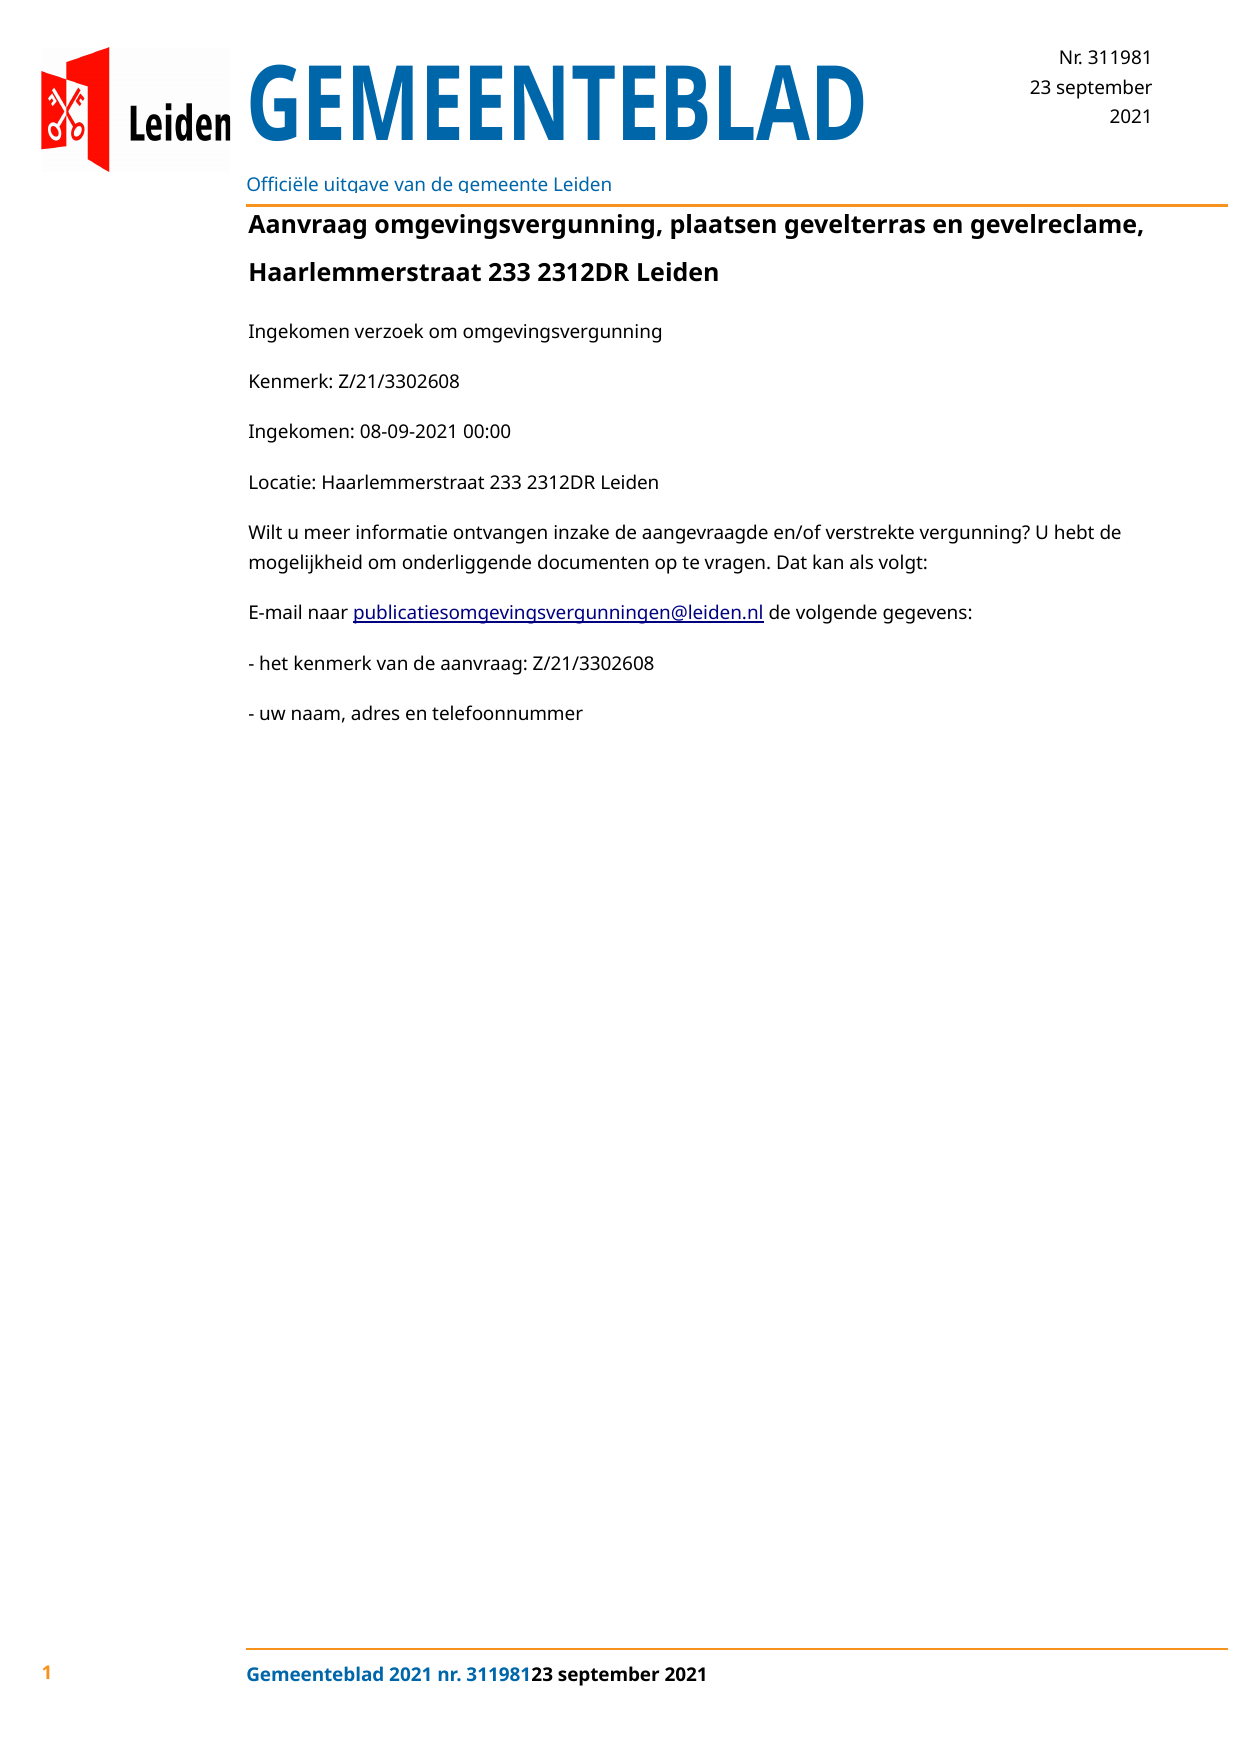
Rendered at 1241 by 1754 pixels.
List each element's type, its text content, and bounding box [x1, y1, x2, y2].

text Ingekomen verzoek om omgevingsvergunning [248, 318, 1152, 344]
text - het kenmerk van de aanvraag: Z/21/3302608 [248, 650, 1152, 676]
text Kenmerk: Z/21/3302608 [248, 368, 1152, 394]
text Wilt u meer informatie ontvangen inzake de aangevraagde en/of verstrekte vergunning? U hebt de mogelijkheid om onderliggende documenten op te vragen. Dat kan als volgt: [248, 519, 1152, 575]
text Aanvraag omgevingsvergunning, plaatsen gevelterras en gevelreclame, Haarlemmerstraat 233 2312DR Leiden [248, 207, 1152, 288]
text E-mail naar publicatiesomgevingsvergunningen@leiden.nl de volgende gegevens: [248, 599, 1152, 625]
text - uw naam, adres en telefoonnummer [248, 700, 1152, 726]
text Ingekomen: 08-09-2021 00:00 [248, 419, 1152, 444]
picture [41, 47, 231, 172]
text Locatie: Haarlemmerstraat 233 2312DR Leiden [248, 469, 1152, 495]
